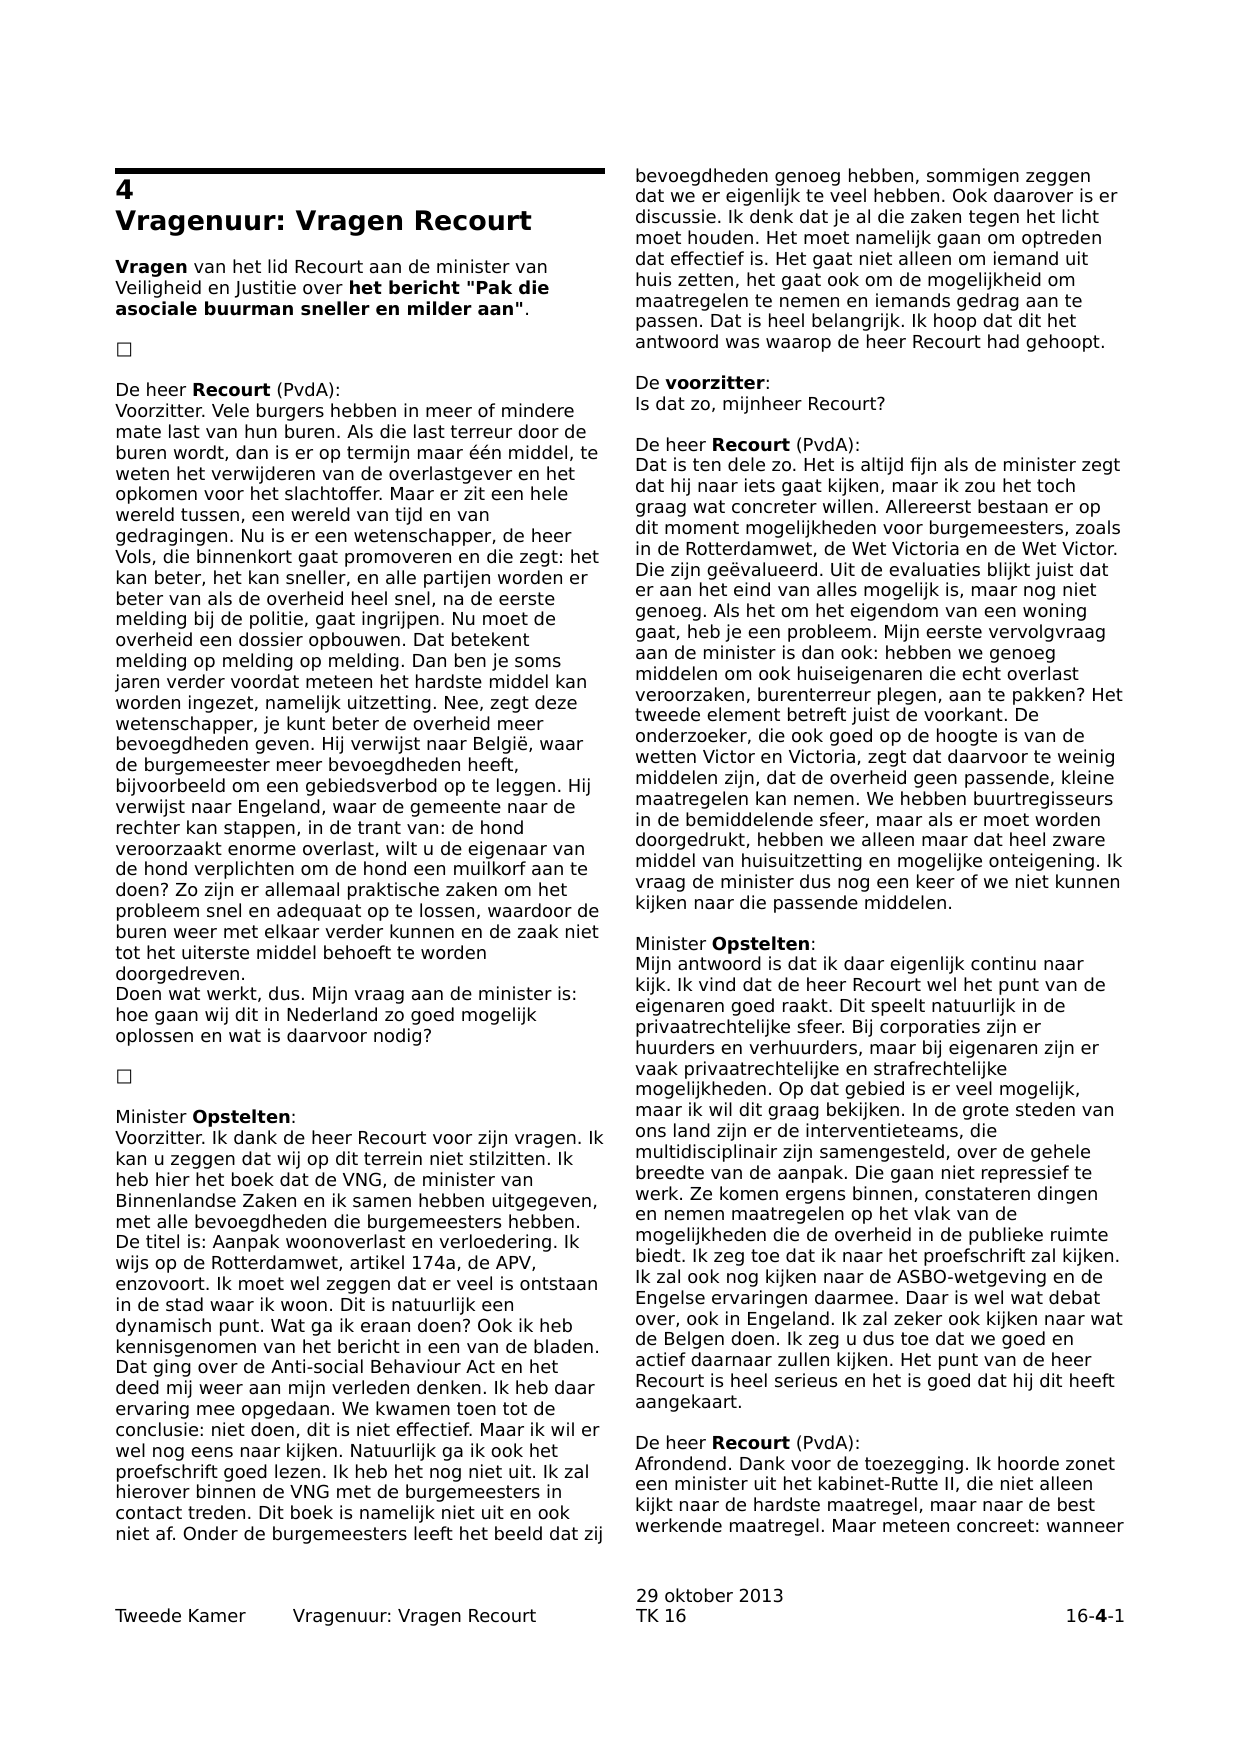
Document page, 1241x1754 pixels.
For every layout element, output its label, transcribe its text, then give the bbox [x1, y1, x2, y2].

text bevoegdheden genoeg hebben, sommigen zeggen dat we er eigenlijk te veel hebben. Ook daarover is er discussie. Ik denk dat je al die zaken tegen het licht moet houden. Het moet namelijk gaan om optreden dat effectief is. Het gaat niet alleen om iemand uit huis zetten, het gaat ook om de mogelijkheid om maatregelen te nemen en iemands gedrag aan te passen. Dat is heel belangrijk. Ik hoop dat dit het antwoord was waarop de heer Recourt had gehoopt. [635, 165, 1125, 353]
text Is dat zo, mijnheer Recourt? [635, 393, 1125, 414]
text ⬜ [115, 1067, 605, 1087]
text De heer Recourt (PvdA): [635, 1432, 1125, 1453]
text De voorzitter: [635, 373, 1125, 393]
text De heer Recourt (PvdA): [115, 380, 605, 401]
text Dat is ten dele zo. Het is altijd fijn als de minister zegt dat hij naar iets gaat kijken, maar ik zou het toch graag wat concreter willen. Allereerst bestaan er op dit moment mogelijkheden voor burgemeesters, zoals in de Rotterdamwet, de Wet Victoria en de Wet Victor. Die zijn geëvalueerd. Uit de evaluaties blijkt juist dat er aan het eind van alles mogelijk is, maar nog niet genoeg. Als het om het eigendom van een woning gaat, heb je een probleem. Mijn eerste vervolgvraag aan de minister is dan ook: hebben we genoeg middelen om ook huiseigenaren die echt overlast veroorzaken, burenterreur plegen, aan te pakken? Het tweede element betreft juist de voorkant. De onderzoeker, die ook goed op de hoogte is van de wetten Victor en Victoria, zegt dat daarvoor te weinig middelen zijn, dat de overheid geen passende, kleine maatregelen kan nemen. We hebben buurtregisseurs in de bemiddelende sfeer, maar als er moet worden doorgedrukt, hebben we alleen maar dat heel zware middel van huisuitzetting en mogelijke onteigening. Ik vraag de minister dus nog een keer of we niet kunnen kijken naar die passende middelen. [635, 455, 1125, 913]
text Voorzitter. Vele burgers hebben in meer of mindere mate last van hun buren. Als die last terreur door de buren wordt, dan is er op termijn maar één middel, te weten het verwijderen van de overlastgever en het opkomen voor het slachtoffer. Maar er zit een hele wereld tussen, een wereld van tijd en van gedragingen. Nu is er een wetenschapper, de heer Vols, die binnenkort gaat promoveren en die zegt: het kan beter, het kan sneller, en alle partijen worden er beter van als de overheid heel snel, na de eerste melding bij de politie, gaat ingrijpen. Nu moet de overheid een dossier opbouwen. Dat betekent melding op melding op melding. Dan ben je soms jaren verder voordat meteen het hardste middel kan worden ingezet, namelijk uitzetting. Nee, zegt deze wetenschapper, je kunt beter de overheid meer bevoegdheden geven. Hij verwijst naar België, waar de burgemeester meer bevoegdheden heeft, bijvoorbeeld om een gebiedsverbod op te leggen. Hij verwijst naar Engeland, waar de gemeente naar de rechter kan stappen, in de trant van: de hond veroorzaakt enorme overlast, wilt u de eigenaar van de hond verplichten om de hond een muilkorf aan te doen? Zo zijn er allemaal praktische zaken om het probleem snel en adequaat op te lossen, waardoor de buren weer met elkaar verder kunnen en de zaak niet tot het uiterste middel behoeft te worden doorgedreven. [115, 401, 605, 984]
text Minister Opstelten: [635, 933, 1125, 954]
text ⬜ [115, 339, 605, 360]
text De heer Recourt (PvdA): [635, 434, 1125, 455]
title 4 Vragenuur: Vragen Recourt [115, 174, 605, 237]
text Doen wat werkt, dus. Mijn vraag aan de minister is: hoe gaan wij dit in Nederland zo goed mogelijk oplossen en wat is daarvoor nodig? [115, 984, 605, 1047]
text Mijn antwoord is dat ik daar eigenlijk continu naar kijk. Ik vind dat de heer Recourt wel het punt van de eigenaren goed raakt. Dit speelt natuurlijk in de privaatrechtelijke sfeer. Bij corporaties zijn er huurders en verhuurders, maar bij eigenaren zijn er vaak privaatrechtelijke en strafrechtelijke mogelijkheden. Op dat gebied is er veel mogelijk, maar ik wil dit graag bekijken. In de grote steden van ons land zijn er de interventieteams, die multidisciplinair zijn samengesteld, over de gehele breedte van de aanpak. Die gaan niet repressief te werk. Ze komen ergens binnen, constateren dingen en nemen maatregelen op het vlak van de mogelijkheden die de overheid in de publieke ruimte biedt. Ik zeg toe dat ik naar het proefschrift zal kijken. Ik zal ook nog kijken naar de ASBO-wetgeving en de Engelse ervaringen daarmee. Daar is wel wat debat over, ook in Engeland. Ik zal zeker ook kijken naar wat de Belgen doen. Ik zeg u dus toe dat we goed en actief daarnaar zullen kijken. Het punt van de heer Recourt is heel serieus en het is goed dat hij dit heeft aangekaart. [635, 954, 1125, 1412]
text Minister Opstelten: [115, 1107, 605, 1128]
text Vragen van het lid Recourt aan de minister van Veiligheid en Justitie over het bericht "Pak die asociale buurman sneller en milder aan". [115, 257, 605, 319]
text Afrondend. Dank voor de toezegging. Ik hoorde zonet een minister uit het kabinet-Rutte II, die niet alleen kijkt naar de hardste maatregel, maar naar de best werkende maatregel. Maar meteen concreet: wanneer [635, 1453, 1125, 1537]
text Voorzitter. Ik dank de heer Recourt voor zijn vragen. Ik kan u zeggen dat wij op dit terrein niet stilzitten. Ik heb hier het boek dat de VNG, de minister van Binnenlandse Zaken en ik samen hebben uitgegeven, met alle bevoegdheden die burgemeesters hebben. De titel is: Aanpak woonoverlast en verloedering. Ik wijs op de Rotterdamwet, artikel 174a, de APV, enzovoort. Ik moet wel zeggen dat er veel is ontstaan in de stad waar ik woon. Dit is natuurlijk een dynamisch punt. Wat ga ik eraan doen? Ook ik heb kennisgenomen van het bericht in een van de bladen. Dat ging over de Anti-social Behaviour Act en het deed mij weer aan mijn verleden denken. Ik heb daar ervaring mee opgedaan. We kwamen toen tot de conclusie: niet doen, dit is niet effectief. Maar ik wil er wel nog eens naar kijken. Natuurlijk ga ik ook het proefschrift goed lezen. Ik heb het nog niet uit. Ik zal hierover binnen de VNG met de burgemeesters in contact treden. Dit boek is namelijk niet uit en ook niet af. Onder de burgemeesters leeft het beeld dat zij [115, 1128, 605, 1545]
